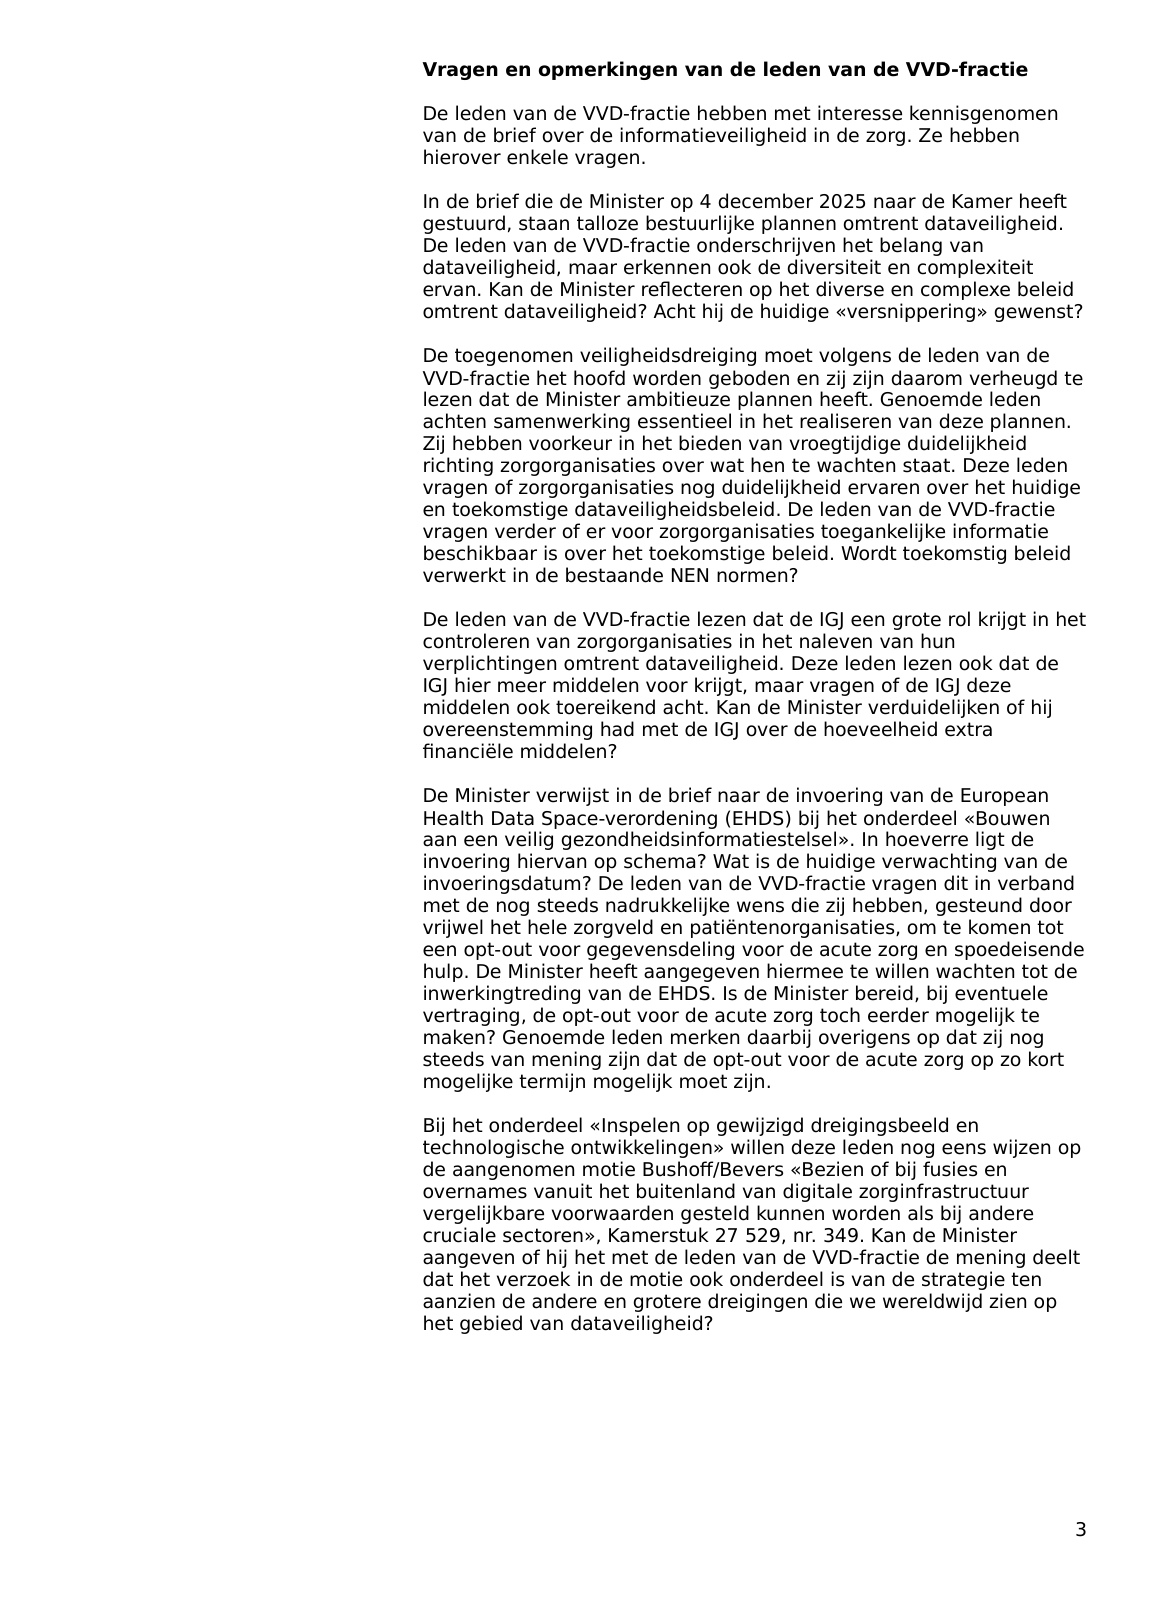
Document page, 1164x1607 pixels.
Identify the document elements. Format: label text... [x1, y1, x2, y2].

text De leden van de VVD-fractie hebben met interesse kennisgenomen van de brief over de informatieveiligheid in de zorg. Ze hebben hierover enkele vragen. [422, 103, 1087, 169]
subtitle Vragen en opmerkingen van de leden van de VVD-fractie [422, 59, 1087, 81]
text In de brief die de Minister op 4 december 2025 naar de Kamer heeft gestuurd, staan talloze bestuurlijke plannen omtrent dataveiligheid. De leden van de VVD-fractie onderschrijven het belang van dataveiligheid, maar erkennen ook de diversiteit en complexiteit ervan. Kan de Minister reflecteren op het diverse en complexe beleid omtrent dataveiligheid? Acht hij de huidige «versnippering» gewenst? [422, 191, 1087, 323]
text De Minister verwijst in de brief naar de invoering van de European Health Data Space-verordening (EHDS) bij het onderdeel «Bouwen aan een veilig gezondheidsinformatiestelsel». In hoeverre ligt de invoering hiervan op schema? Wat is de huidige verwachting van de invoeringsdatum? De leden van de VVD-fractie vragen dit in verband met de nog steeds nadrukkelijke wens die zij hebben, gesteund door vrijwel het hele zorgveld en patiëntenorganisaties, om te komen tot een opt-out voor gegevensdeling voor de acute zorg en spoedeisende hulp. De Minister heeft aangegeven hiermee te willen wachten tot de inwerkingtreding van de EHDS. Is de Minister bereid, bij eventuele vertraging, de opt-out voor de acute zorg toch eerder mogelijk te maken? Genoemde leden merken daarbij overigens op dat zij nog steeds van mening zijn dat de opt-out voor de acute zorg op zo kort mogelijke termijn mogelijk moet zijn. [422, 785, 1087, 1093]
text De leden van de VVD-fractie lezen dat de IGJ een grote rol krijgt in het controleren van zorgorganisaties in het naleven van hun verplichtingen omtrent dataveiligheid. Deze leden lezen ook dat de IGJ hier meer middelen voor krijgt, maar vragen of de IGJ deze middelen ook toereikend acht. Kan de Minister verduidelijken of hij overeenstemming had met de IGJ over de hoeveelheid extra financiële middelen? [422, 609, 1087, 763]
text Bij het onderdeel «Inspelen op gewijzigd dreigingsbeeld en technologische ontwikkelingen» willen deze leden nog eens wijzen op de aangenomen motie Bushoff/Bevers «Bezien of bij fusies en overnames vanuit het buitenland van digitale zorginfrastructuur vergelijkbare voorwaarden gesteld kunnen worden als bij andere cruciale sectoren», Kamerstuk 27 529, nr. 349. Kan de Minister aangeven of hij het met de leden van de VVD-fractie de mening deelt dat het verzoek in de motie ook onderdeel is van de strategie ten aanzien de andere en grotere dreigingen die we wereldwijd zien op het gebied van dataveiligheid? [422, 1115, 1087, 1335]
text De toegenomen veiligheidsdreiging moet volgens de leden van de VVD-fractie het hoofd worden geboden en zij zijn daarom verheugd te lezen dat de Minister ambitieuze plannen heeft. Genoemde leden achten samenwerking essentieel in het realiseren van deze plannen. Zij hebben voorkeur in het bieden van vroegtijdige duidelijkheid richting zorgorganisaties over wat hen te wachten staat. Deze leden vragen of zorgorganisaties nog duidelijkheid ervaren over het huidige en toekomstige dataveiligheidsbeleid. De leden van de VVD-fractie vragen verder of er voor zorgorganisaties toegankelijke informatie beschikbaar is over het toekomstige beleid. Wordt toekomstig beleid verwerkt in de bestaande NEN normen? [422, 345, 1087, 587]
